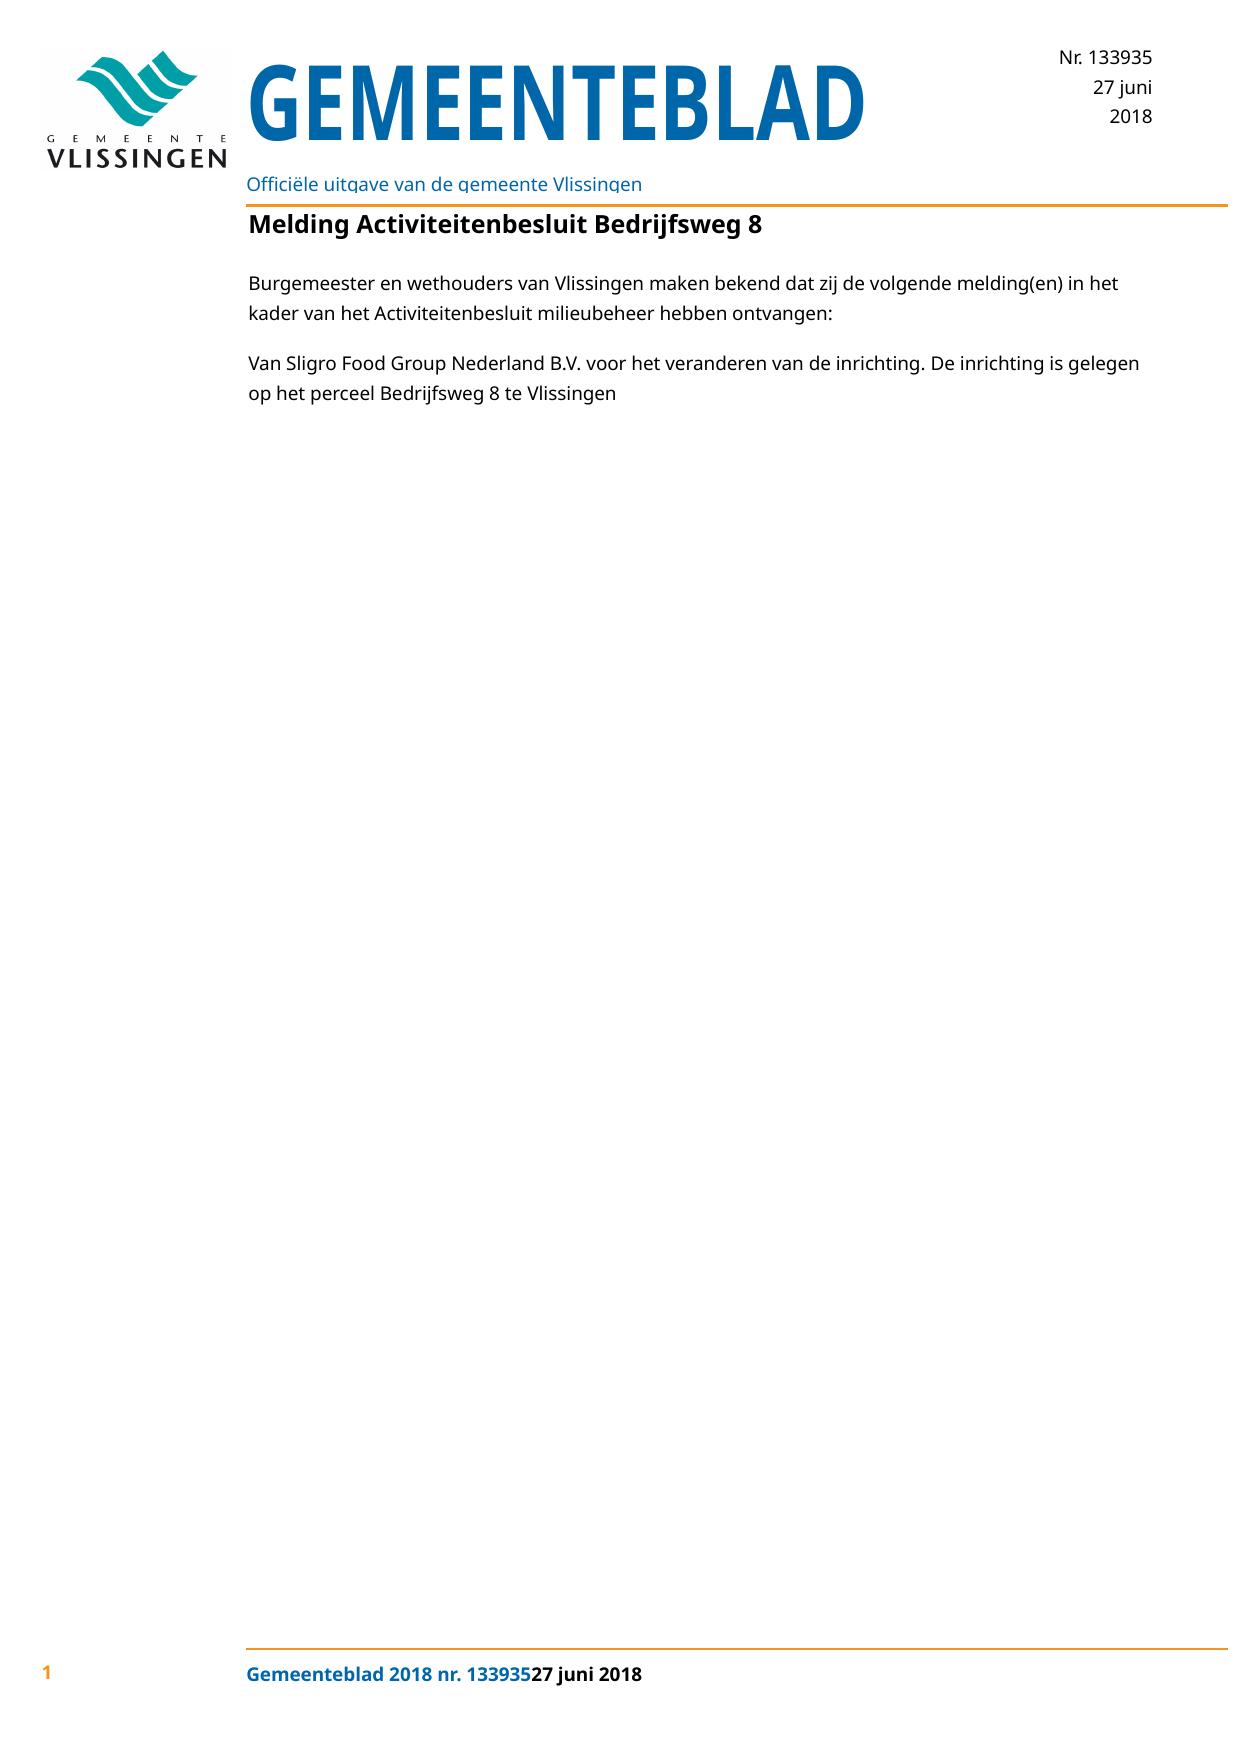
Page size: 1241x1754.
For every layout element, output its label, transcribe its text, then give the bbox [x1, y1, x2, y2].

text Burgemeester en wethouders van Vlissingen maken bekend dat zij de volgende melding(en) in het kader van het Activiteitenbesluit milieubeheer hebben ontvangen: [248, 270, 1152, 326]
text Melding Activiteitenbesluit Bedrijfsweg 8 [248, 207, 1152, 241]
text Van Sligro Food Group Nederland B.V. voor het veranderen van de inrichting. De inrichting is gelegen op het perceel Bedrijfsweg 8 te Vlissingen [248, 350, 1152, 406]
picture [41, 47, 231, 172]
